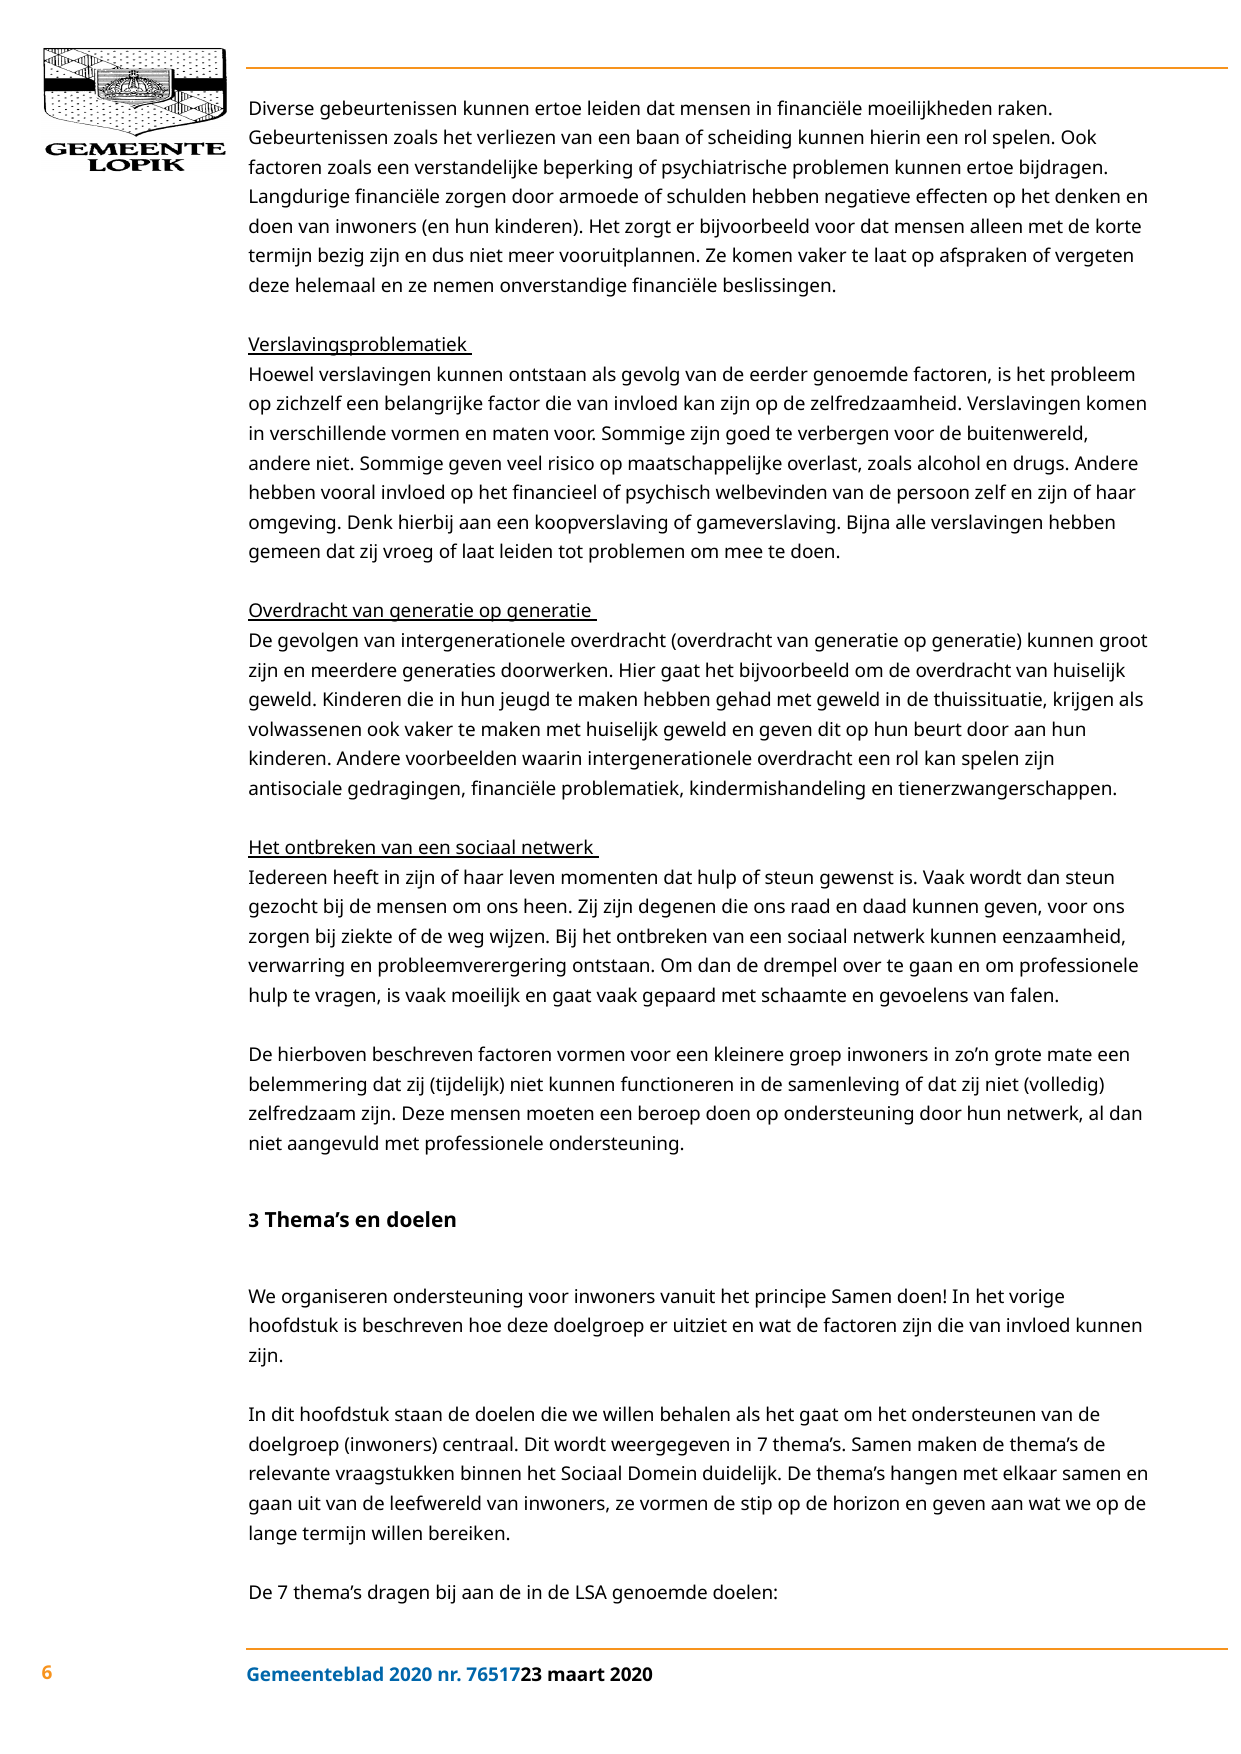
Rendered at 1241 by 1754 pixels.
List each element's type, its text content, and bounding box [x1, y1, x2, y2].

text Overdracht van generatie op generatie [248, 598, 1152, 623]
text De hierboven beschreven factoren vormen voor een kleinere groep inwoners in zo’n grote mate een belemmering dat zij (tijdelijk) niet kunnen functioneren in de samenleving of dat zij niet (volledig) zelfredzaam zijn. Deze mensen moeten een beroep doen op ondersteuning door hun netwerk, al dan niet aangevuld met professionele ondersteuning. [248, 1041, 1152, 1156]
text In dit hoofdstuk staan de doelen die we willen behalen als het gaat om het ondersteunen van de doelgroep (inwoners) centraal. Dit wordt weergegeven in 7 thema’s. Samen maken de thema’s de relevante vraagstukken binnen het Sociaal Domein duidelijk. De thema’s hangen met elkaar samen en gaan uit van de leefwereld van inwoners, ze vormen de stip op de horizon en geven aan wat we op de lange termijn willen bereiken. [248, 1401, 1152, 1546]
text De 7 thema’s dragen bij aan de in de LSA genoemde doelen: [248, 1579, 1152, 1605]
text Iedereen heeft in zijn of haar leven momenten dat hulp of steun gewenst is. Vaak wordt dan steun gezocht bij de mensen om ons heen. Zij zijn degenen die ons raad en daad kunnen geven, voor ons zorgen bij ziekte of de weg wijzen. Bij het ontbreken van een sociaal netwerk kunnen eenzaamheid, verwarring en probleemverergering ontstaan. Om dan de drempel over te gaan en om professionele hulp te vragen, is vaak moeilijk en gaat vaak gepaard met schaamte en gevoelens van falen. [248, 864, 1152, 1008]
text Het ontbreken van een sociaal netwerk [248, 834, 1152, 860]
text Verslavingsproblematiek [248, 331, 1152, 357]
text Diverse gebeurtenissen kunnen ertoe leiden dat mensen in financiële moeilijkheden raken. Gebeurtenissen zoals het verliezen van een baan of scheiding kunnen hierin een rol spelen. Ook factoren zoals een verstandelijke beperking of psychiatrische problemen kunnen ertoe bijdragen. Langdurige financiële zorgen door armoede of schulden hebben negatieve effecten op het denken en doen van inwoners (en hun kinderen). Het zorgt er bijvoorbeeld voor dat mensen alleen met de korte termijn bezig zijn en dus niet meer vooruitplannen. Ze komen vaker te laat op afspraken of vergeten deze helemaal en ze nemen onverstandige financiële beslissingen. [248, 95, 1152, 298]
picture [41, 47, 231, 172]
text 3 Thema’s en doelen [248, 1205, 1152, 1234]
text Hoewel verslavingen kunnen ontstaan als gevolg van de eerder genoemde factoren, is het probleem op zichzelf een belangrijke factor die van invloed kan zijn op de zelfredzaamheid. Verslavingen komen in verschillende vormen en maten voor. Sommige zijn goed te verbergen voor de buitenwereld, andere niet. Sommige geven veel risico op maatschappelijke overlast, zoals alcohol en drugs. Andere hebben vooral invloed op het financieel of psychisch welbevinden van de persoon zelf en zijn of haar omgeving. Denk hierbij aan een koopverslaving of gameverslaving. Bijna alle verslavingen hebben gemeen dat zij vroeg of laat leiden tot problemen om mee te doen. [248, 361, 1152, 564]
text De gevolgen van intergenerationele overdracht (overdracht van generatie op generatie) kunnen groot zijn en meerdere generaties doorwerken. Hier gaat het bijvoorbeeld om de overdracht van huiselijk geweld. Kinderen die in hun jeugd te maken hebben gehad met geweld in de thuissituatie, krijgen als volwassenen ook vaker te maken met huiselijk geweld en geven dit op hun beurt door aan hun kinderen. Andere voorbeelden waarin intergenerationele overdracht een rol kan spelen zijn antisociale gedragingen, financiële problematiek, kindermishandeling en tienerzwangerschappen. [248, 627, 1152, 801]
text We organiseren ondersteuning voor inwoners vanuit het principe Samen doen! In het vorige hoofdstuk is beschreven hoe deze doelgroep er uitziet en wat de factoren zijn die van invloed kunnen zijn. [248, 1283, 1152, 1368]
